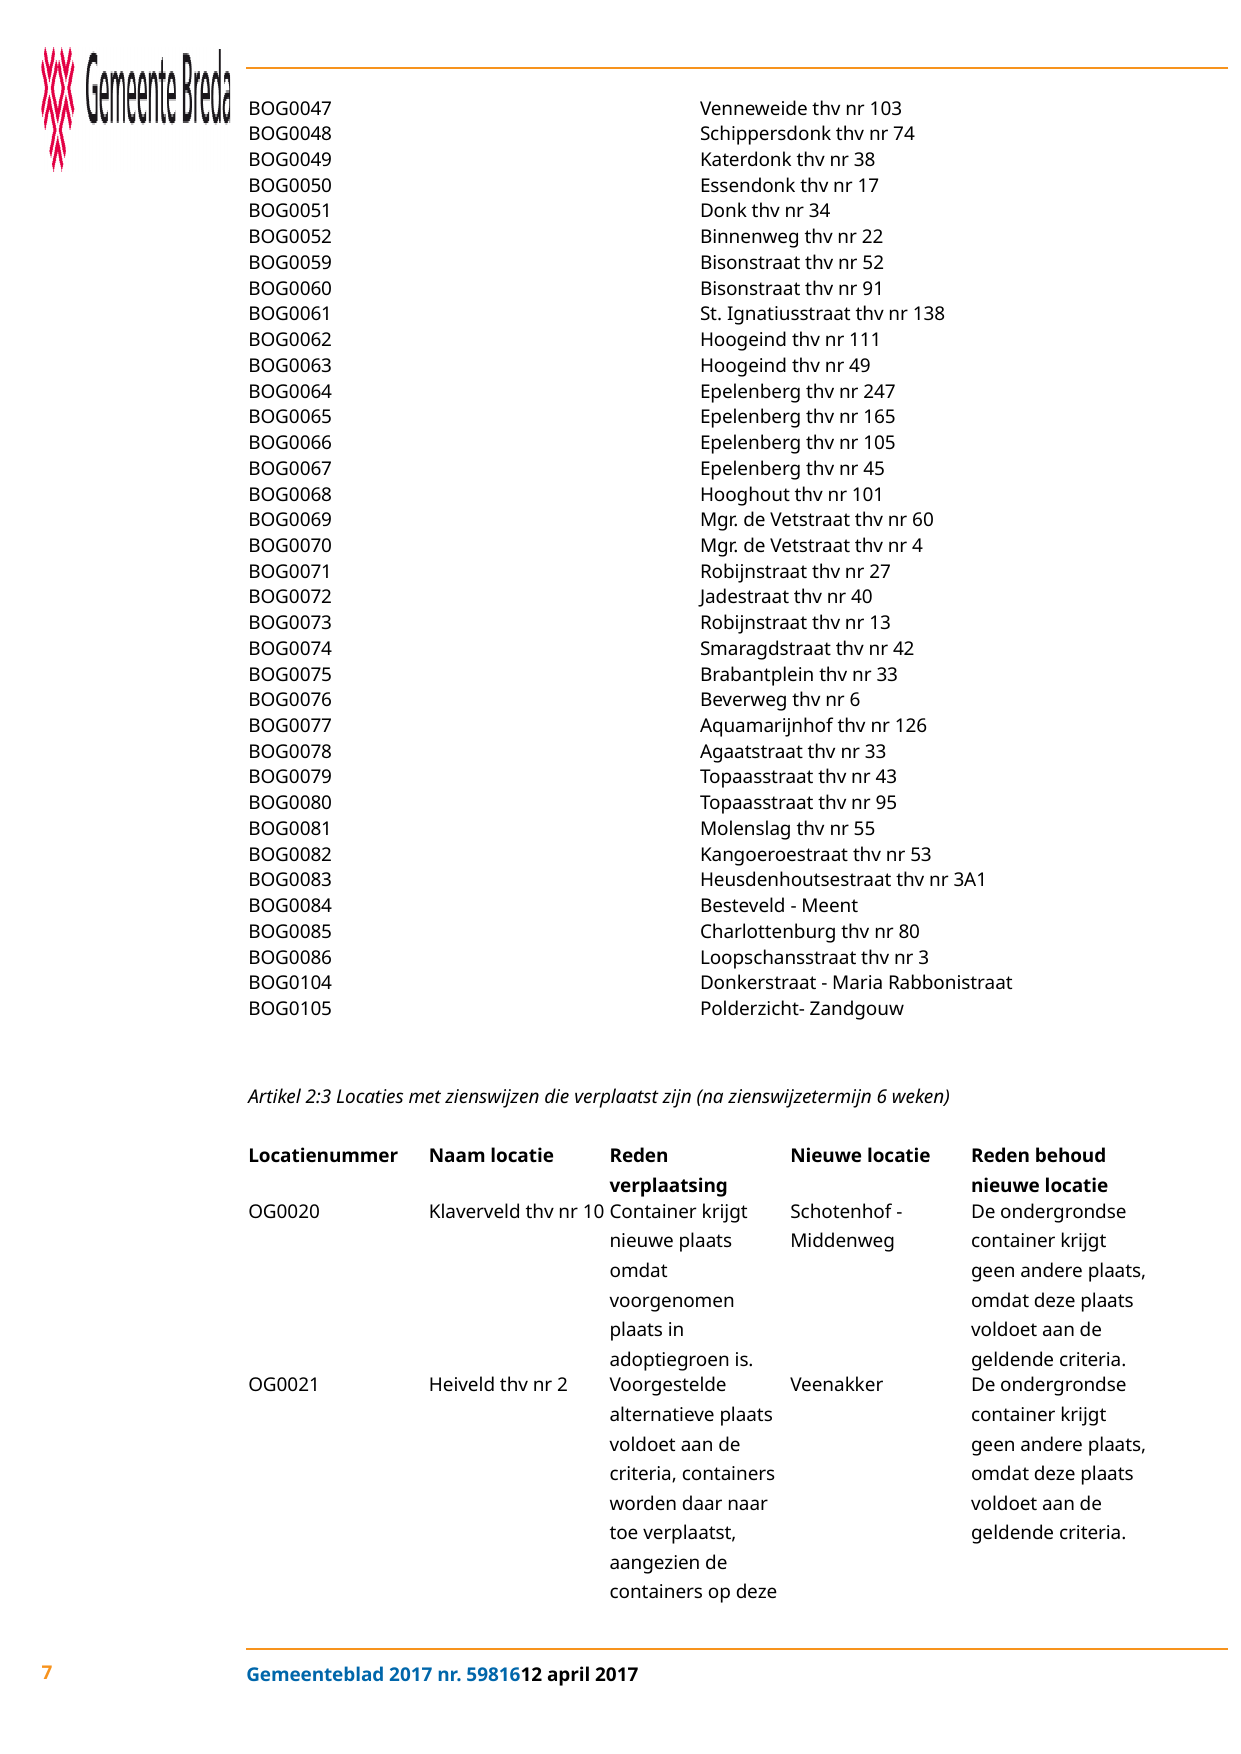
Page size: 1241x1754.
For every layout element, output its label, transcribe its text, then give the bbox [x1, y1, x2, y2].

table_cell Bisonstraat thv nr 91 [700, 275, 1152, 301]
table_cell Mgr. de Vetstraat thv nr 4 [700, 532, 1152, 558]
table_cell Loopschansstraat thv nr 3 [700, 944, 1152, 969]
table_cell BOG0048 [248, 121, 700, 146]
table_cell BOG0084 [248, 893, 700, 918]
table_cell BOG0066 [248, 429, 700, 455]
table_cell BOG0063 [248, 352, 700, 378]
table_cell Hoogeind thv nr 111 [700, 326, 1152, 352]
table_cell BOG0104 [248, 970, 700, 995]
table_cell Epelenberg thv nr 105 [700, 429, 1152, 455]
table_cell Donk thv nr 34 [700, 198, 1152, 223]
table_cell Jadestraat thv nr 40 [700, 584, 1152, 609]
table_header Naam locatie [429, 1143, 609, 1198]
table_cell Katerdonk thv nr 38 [700, 146, 1152, 172]
table_cell De ondergrondse container krijgt geen andere plaats, omdat deze plaats voldoet aan de geldende criteria. [971, 1198, 1152, 1372]
table_cell BOG0062 [248, 326, 700, 352]
table_cell Polderzicht- Zandgouw [700, 995, 1152, 1021]
table_cell Epelenberg thv nr 45 [700, 455, 1152, 481]
table_cell BOG0060 [248, 275, 700, 301]
table_cell BOG0052 [248, 224, 700, 249]
table_cell Container krijgt nieuwe plaats omdat voorgenomen plaats in adoptiegroen is. [609, 1198, 790, 1372]
table_header Reden behoud nieuwe locatie [971, 1143, 1152, 1198]
table_cell Topaasstraat thv nr 43 [700, 764, 1152, 789]
table_cell OG0020 [248, 1198, 429, 1372]
table_cell BOG0074 [248, 635, 700, 661]
table_cell BOG0080 [248, 790, 700, 815]
picture [41, 47, 231, 172]
table_header Locatienummer [248, 1143, 429, 1198]
table_cell BOG0061 [248, 301, 700, 326]
table_header Reden verplaatsing [609, 1143, 790, 1198]
table_cell BOG0059 [248, 249, 700, 275]
table_cell Smaragdstraat thv nr 42 [700, 635, 1152, 661]
table_cell BOG0065 [248, 404, 700, 429]
table_cell BOG0083 [248, 867, 700, 892]
table_cell BOG0067 [248, 455, 700, 481]
table_cell BOG0068 [248, 481, 700, 506]
table_cell BOG0086 [248, 944, 700, 969]
table_cell BOG0085 [248, 918, 700, 944]
table_cell Veenakker [790, 1372, 971, 1604]
table_cell BOG0082 [248, 841, 700, 867]
table_cell BOG0050 [248, 172, 700, 198]
table_cell Robijnstraat thv nr 27 [700, 558, 1152, 584]
table_cell Bisonstraat thv nr 52 [700, 249, 1152, 275]
table_cell Essendonk thv nr 17 [700, 172, 1152, 198]
table_cell Charlottenburg thv nr 80 [700, 918, 1152, 944]
table_cell BOG0073 [248, 609, 700, 635]
table_cell Besteveld - Meent [700, 893, 1152, 918]
table_cell BOG0081 [248, 815, 700, 841]
table_cell Brabantplein thv nr 33 [700, 661, 1152, 687]
table_cell BOG0051 [248, 198, 700, 223]
table_cell BOG0047 [248, 95, 700, 121]
table_cell Hooghout thv nr 101 [700, 481, 1152, 506]
table_cell Kangoeroestraat thv nr 53 [700, 841, 1152, 867]
table_cell BOG0070 [248, 532, 700, 558]
table_cell Agaatstraat thv nr 33 [700, 738, 1152, 764]
table_cell BOG0077 [248, 712, 700, 738]
table_cell Aquamarijnhof thv nr 126 [700, 712, 1152, 738]
table_cell BOG0049 [248, 146, 700, 172]
table_cell Schotenhof - Middenweg [790, 1198, 971, 1372]
table_cell Donkerstraat - Maria Rabbonistraat [700, 970, 1152, 995]
table_cell Schippersdonk thv nr 74 [700, 121, 1152, 146]
table_cell BOG0075 [248, 661, 700, 687]
table_cell Heiveld thv nr 2 [429, 1372, 609, 1604]
table_cell BOG0071 [248, 558, 700, 584]
table_cell Heusdenhoutsestraat thv nr 3A1 [700, 867, 1152, 892]
table_cell Epelenberg thv nr 247 [700, 378, 1152, 403]
table_header Nieuwe locatie [790, 1143, 971, 1198]
table_cell Hoogeind thv nr 49 [700, 352, 1152, 378]
table_cell De ondergrondse container krijgt geen andere plaats, omdat deze plaats voldoet aan de geldende criteria. [971, 1372, 1152, 1604]
table_cell Klaverveld thv nr 10 [429, 1198, 609, 1372]
table_cell Robijnstraat thv nr 13 [700, 609, 1152, 635]
table_cell Beverweg thv nr 6 [700, 687, 1152, 712]
table_cell BOG0072 [248, 584, 700, 609]
table_cell St. Ignatiusstraat thv nr 138 [700, 301, 1152, 326]
table_cell BOG0105 [248, 995, 700, 1021]
table_cell BOG0069 [248, 506, 700, 532]
table_cell Binnenweg thv nr 22 [700, 224, 1152, 249]
table_cell Epelenberg thv nr 165 [700, 404, 1152, 429]
text Artikel 2:3 Locaties met zienswijzen die verplaatst zijn (na zienswijzetermijn 6 weken) [248, 1083, 1152, 1109]
table_cell Venneweide thv nr 103 [700, 95, 1152, 121]
table_cell OG0021 [248, 1372, 429, 1604]
table_cell BOG0076 [248, 687, 700, 712]
table_cell BOG0078 [248, 738, 700, 764]
table_cell Molenslag thv nr 55 [700, 815, 1152, 841]
table_cell Mgr. de Vetstraat thv nr 60 [700, 506, 1152, 532]
table_cell Topaasstraat thv nr 95 [700, 790, 1152, 815]
table_cell BOG0064 [248, 378, 700, 403]
table_cell BOG0079 [248, 764, 700, 789]
table_cell Voorgestelde alternatieve plaats voldoet aan de criteria, containers worden daar naar toe verplaatst, aangezien de containers op deze [609, 1372, 790, 1604]
